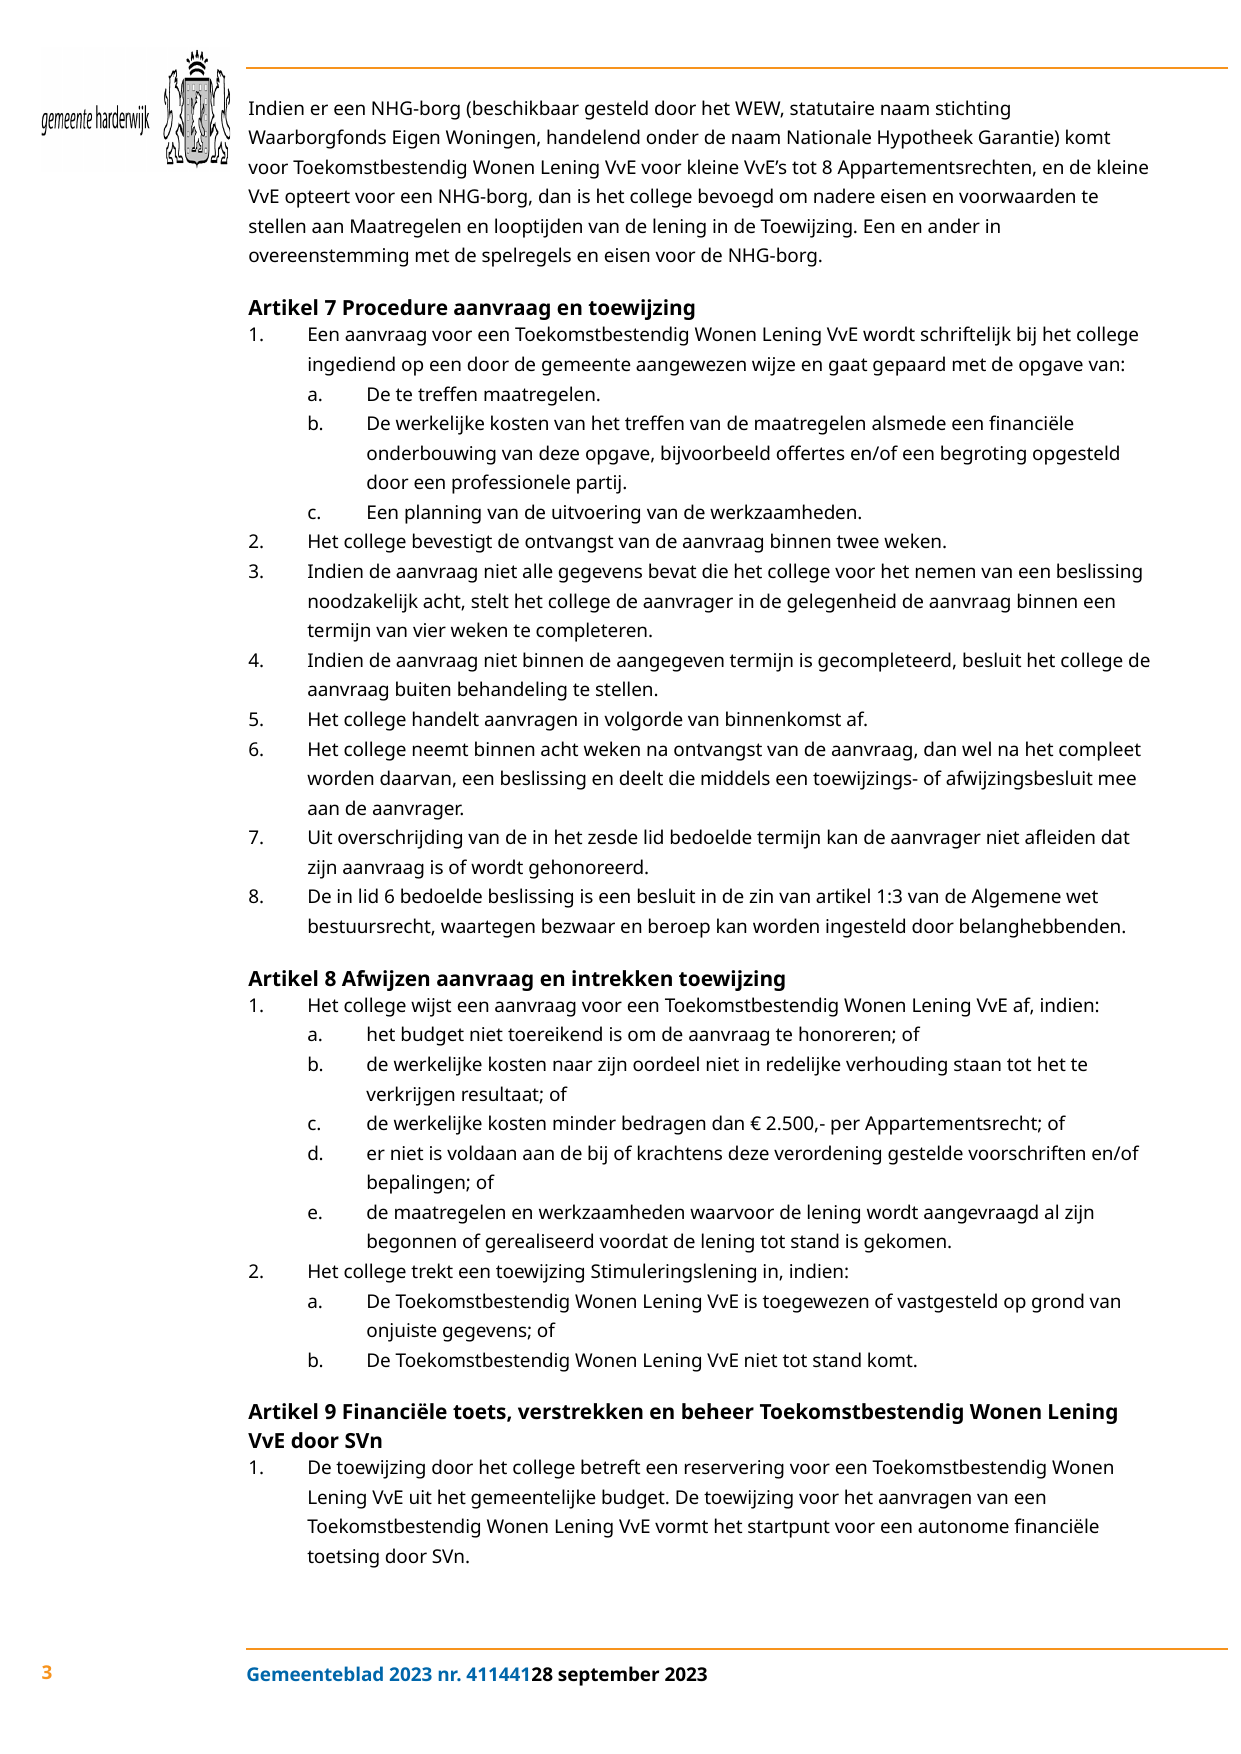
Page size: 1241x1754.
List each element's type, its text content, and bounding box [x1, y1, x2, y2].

list Het college bevestigt de ontvangst van de aanvraag binnen twee weken. [248, 529, 1152, 554]
list Het college wijst een aanvraag voor een Toekomstbestendig Wonen Lening VvE af, indien: [248, 992, 1152, 1018]
list de werkelijke kosten naar zijn oordeel niet in redelijke verhouding staan tot het te verkrijgen resultaat; of [307, 1051, 1152, 1107]
list het budget niet toereikend is om de aanvraag te honoreren; of [307, 1022, 1152, 1047]
list De te treffen maatregelen. [307, 381, 1152, 406]
text Artikel 9 Financiële toets, verstrekken en beheer Toekomstbestendig Wonen Lening VvE door SVn [248, 1397, 1152, 1454]
list De Toekomstbestendig Wonen Lening VvE niet tot stand komt. [307, 1347, 1152, 1373]
text Artikel 8 Afwijzen aanvraag en intrekken toewijzing [248, 964, 1152, 992]
list Indien de aanvraag niet binnen de aangegeven termijn is gecompleteerd, besluit het college de aanvraag buiten behandeling te stellen. [248, 647, 1152, 702]
picture [41, 47, 231, 172]
list er niet is voldaan aan de bij of krachtens deze verordening gestelde voorschriften en/of bepalingen; of [307, 1140, 1152, 1195]
text Indien er een NHG-borg (beschikbaar gesteld door het WEW, statutaire naam stichting Waarborgfonds Eigen Woningen, handelend onder de naam Nationale Hypotheek Garantie) komt voor Toekomstbestendig Wonen Lening VvE voor kleine VvE’s tot 8 Appartementsrechten, en de kleine VvE opteert voor een NHG-borg, dan is het college bevoegd om nadere eisen en voorwaarden te stellen aan Maatregelen en looptijden van de lening in de Toewijzing. Een en ander in overeenstemming met de spelregels en eisen voor de NHG-borg. [248, 95, 1152, 268]
list Uit overschrijding van de in het zesde lid bedoelde termijn kan de aanvrager niet afleiden dat zijn aanvraag is of wordt gehonoreerd. [248, 824, 1152, 880]
list de maatregelen en werkzaamheden waarvoor de lening wordt aangevraagd al zijn begonnen of gerealiseerd voordat de lening tot stand is gekomen. [307, 1199, 1152, 1254]
list de werkelijke kosten minder bedragen dan € 2.500,- per Appartementsrecht; of [307, 1110, 1152, 1136]
list De werkelijke kosten van het treffen van de maatregelen alsmede een financiële onderbouwing van deze opgave, bijvoorbeeld offertes en/of een begroting opgesteld door een professionele partij. [307, 410, 1152, 495]
list Een aanvraag voor een Toekomstbestendig Wonen Lening VvE wordt schriftelijk bij het college ingediend op een door de gemeente aangewezen wijze en gaat gepaard met de opgave van: [248, 322, 1152, 377]
list Indien de aanvraag niet alle gegevens bevat die het college voor het nemen van een beslissing noodzakelijk acht, stelt het college de aanvrager in de gelegenheid de aanvraag binnen een termijn van vier weken te completeren. [248, 558, 1152, 643]
list Een planning van de uitvoering van de werkzaamheden. [307, 499, 1152, 525]
list De Toekomstbestendig Wonen Lening VvE is toegewezen of vastgesteld op grond van onjuiste gegevens; of [307, 1288, 1152, 1343]
list Het college neemt binnen acht weken na ontvangst van de aanvraag, dan wel na het compleet worden daarvan, een beslissing en deelt die middels een toewijzings- of afwijzingsbesluit mee aan de aanvrager. [248, 736, 1152, 821]
list De in lid 6 bedoelde beslissing is een besluit in de zin van artikel 1:3 van de Algemene wet bestuursrecht, waartegen bezwaar en beroep kan worden ingesteld door belanghebbenden. [248, 884, 1152, 939]
list De toewijzing door het college betreft een reservering voor een Toekomstbestendig Wonen Lening VvE uit het gemeentelijke budget. De toewijzing voor het aanvragen van een Toekomstbestendig Wonen Lening VvE vormt het startpunt voor een autonome financiële toetsing door SVn. [248, 1454, 1152, 1569]
list Het college trekt een toewijzing Stimuleringslening in, indien: [248, 1258, 1152, 1284]
text Artikel 7 Procedure aanvraag en toewijzing [248, 293, 1152, 322]
list Het college handelt aanvragen in volgorde van binnenkomst af. [248, 706, 1152, 732]
